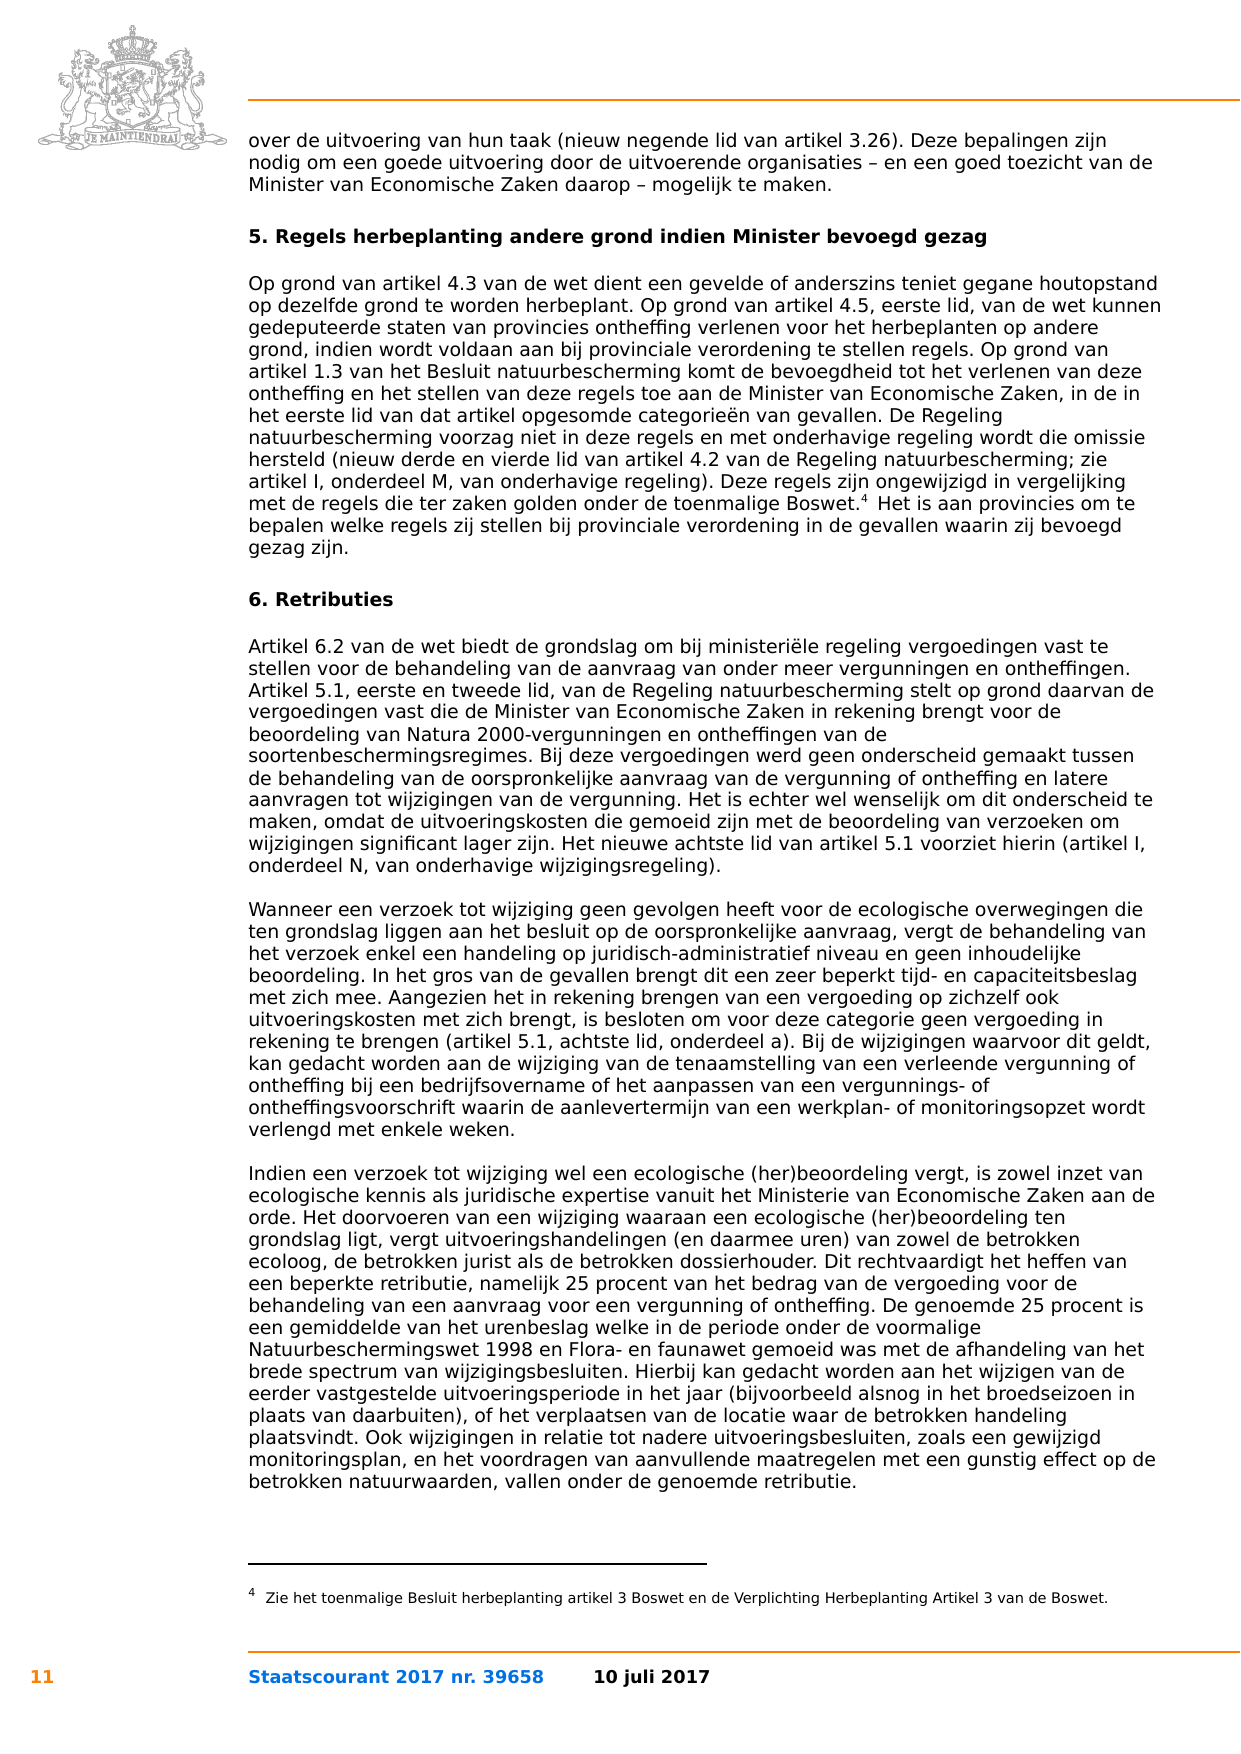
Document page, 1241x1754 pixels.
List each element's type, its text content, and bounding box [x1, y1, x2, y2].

subtitle 5. Regels herbeplanting andere grond indien Minister bevoegd gezag [248, 226, 1163, 248]
text Zie het toenmalige Besluit herbeplanting artikel 3 Boswet en de Verplichting Herbeplanting Artikel 3 van de Boswet. [248, 1586, 1163, 1608]
text Wanneer een verzoek tot wijziging geen gevolgen heeft voor de ecologische overwegingen die ten grondslag liggen aan het besluit op de oorspronkelijke aanvraag, vergt de behandeling van het verzoek enkel een handeling op juridisch-administratief niveau en geen inhoudelijke beoordeling. In het gros van de gevallen brengt dit een zeer beperkt tijd- en capaciteitsbeslag met zich mee. Aangezien het in rekening brengen van een vergoeding op zichzelf ook uitvoeringskosten met zich brengt, is besloten om voor deze categorie geen vergoeding in rekening te brengen (artikel 5.1, achtste lid, onderdeel a). Bij de wijzigingen waarvoor dit geldt, kan gedacht worden aan de wijziging van de tenaamstelling van een verleende vergunning of ontheffing bij een bedrijfsovername of het aanpassen van een vergunnings- of ontheffingsvoorschrift waarin de aanlevertermijn van een werkplan- of monitoringsopzet wordt verlengd met enkele weken. [248, 899, 1163, 1141]
text Artikel 6.2 van de wet biedt de grondslag om bij ministeriële regeling vergoedingen vast te stellen voor de behandeling van de aanvraag van onder meer vergunningen en ontheffingen. Artikel 5.1, eerste en tweede lid, van de Regeling natuurbescherming stelt op grond daarvan de vergoedingen vast die de Minister van Economische Zaken in rekening brengt voor de beoordeling van Natura 2000-vergunningen en ontheffingen van de soortenbeschermingsregimes. Bij deze vergoedingen werd geen onderscheid gemaakt tussen de behandeling van de oorspronkelijke aanvraag van de vergunning of ontheffing en latere aanvragen tot wijzigingen van de vergunning. Het is echter wel wenselijk om dit onderscheid te maken, omdat de uitvoeringskosten die gemoeid zijn met de beoordeling van verzoeken om wijzigingen significant lager zijn. Het nieuwe achtste lid van artikel 5.1 voorziet hierin (artikel I, onderdeel N, van onderhavige wijzigingsregeling). [248, 636, 1163, 877]
subtitle 6. Retributies [248, 588, 1163, 611]
text Op grond van artikel 4.3 van de wet dient een gevelde of anderszins teniet gegane houtopstand op dezelfde grond te worden herbeplant. Op grond van artikel 4.5, eerste lid, van de wet kunnen gedeputeerde staten van provincies ontheffing verlenen voor het herbeplanten op andere grond, indien wordt voldaan aan bij provinciale verordening te stellen regels. Op grond van artikel 1.3 van het Besluit natuurbescherming komt de bevoegdheid tot het verlenen van deze ontheffing en het stellen van deze regels toe aan de Minister van Economische Zaken, in de in het eerste lid van dat artikel opgesomde categorieën van gevallen. De Regeling natuurbescherming voorzag niet in deze regels en met onderhavige regeling wordt die omissie hersteld (nieuw derde en vierde lid van artikel 4.2 van de Regeling natuurbescherming; zie artikel I, onderdeel M, van onderhavige regeling). Deze regels zijn ongewijzigd in vergelijking met de regels die ter zaken golden onder de toenmalige Boswet. Het is aan provincies om te bepalen welke regels zij stellen bij provinciale verordening in de gevallen waarin zij bevoegd gezag zijn. [248, 273, 1163, 558]
text Indien een verzoek tot wijziging wel een ecologische (her)beoordeling vergt, is zowel inzet van ecologische kennis als juridische expertise vanuit het Ministerie van Economische Zaken aan de orde. Het doorvoeren van een wijziging waaraan een ecologische (her)beoordeling ten grondslag ligt, vergt uitvoeringshandelingen (en daarmee uren) van zowel de betrokken ecoloog, de betrokken jurist als de betrokken dossierhouder. Dit rechtvaardigt het heffen van een beperkte retributie, namelijk 25 procent van het bedrag van de vergoeding voor de behandeling van een aanvraag voor een vergunning of ontheffing. De genoemde 25 procent is een gemiddelde van het urenbeslag welke in de periode onder de voormalige Natuurbeschermingswet 1998 en Flora- en faunawet gemoeid was met de afhandeling van het brede spectrum van wijzigingsbesluiten. Hierbij kan gedacht worden aan het wijzigen van de eerder vastgestelde uitvoeringsperiode in het jaar (bijvoorbeeld alsnog in het broedseizoen in plaats van daarbuiten), of het verplaatsen van de locatie waar de betrokken handeling plaatsvindt. Ook wijzigingen in relatie tot nadere uitvoeringsbesluiten, zoals een gewijzigd monitoringsplan, en het voordragen van aanvullende maatregelen met een gunstig effect op de betrokken natuurwaarden, vallen onder de genoemde retributie. [248, 1163, 1163, 1492]
text over de uitvoering van hun taak (nieuw negende lid van artikel 3.26). Deze bepalingen zijn nodig om een goede uitvoering door de uitvoerende organisaties – en een goed toezicht van de Minister van Economische Zaken daarop – mogelijk te maken. [248, 130, 1163, 196]
picture [38, 25, 227, 150]
